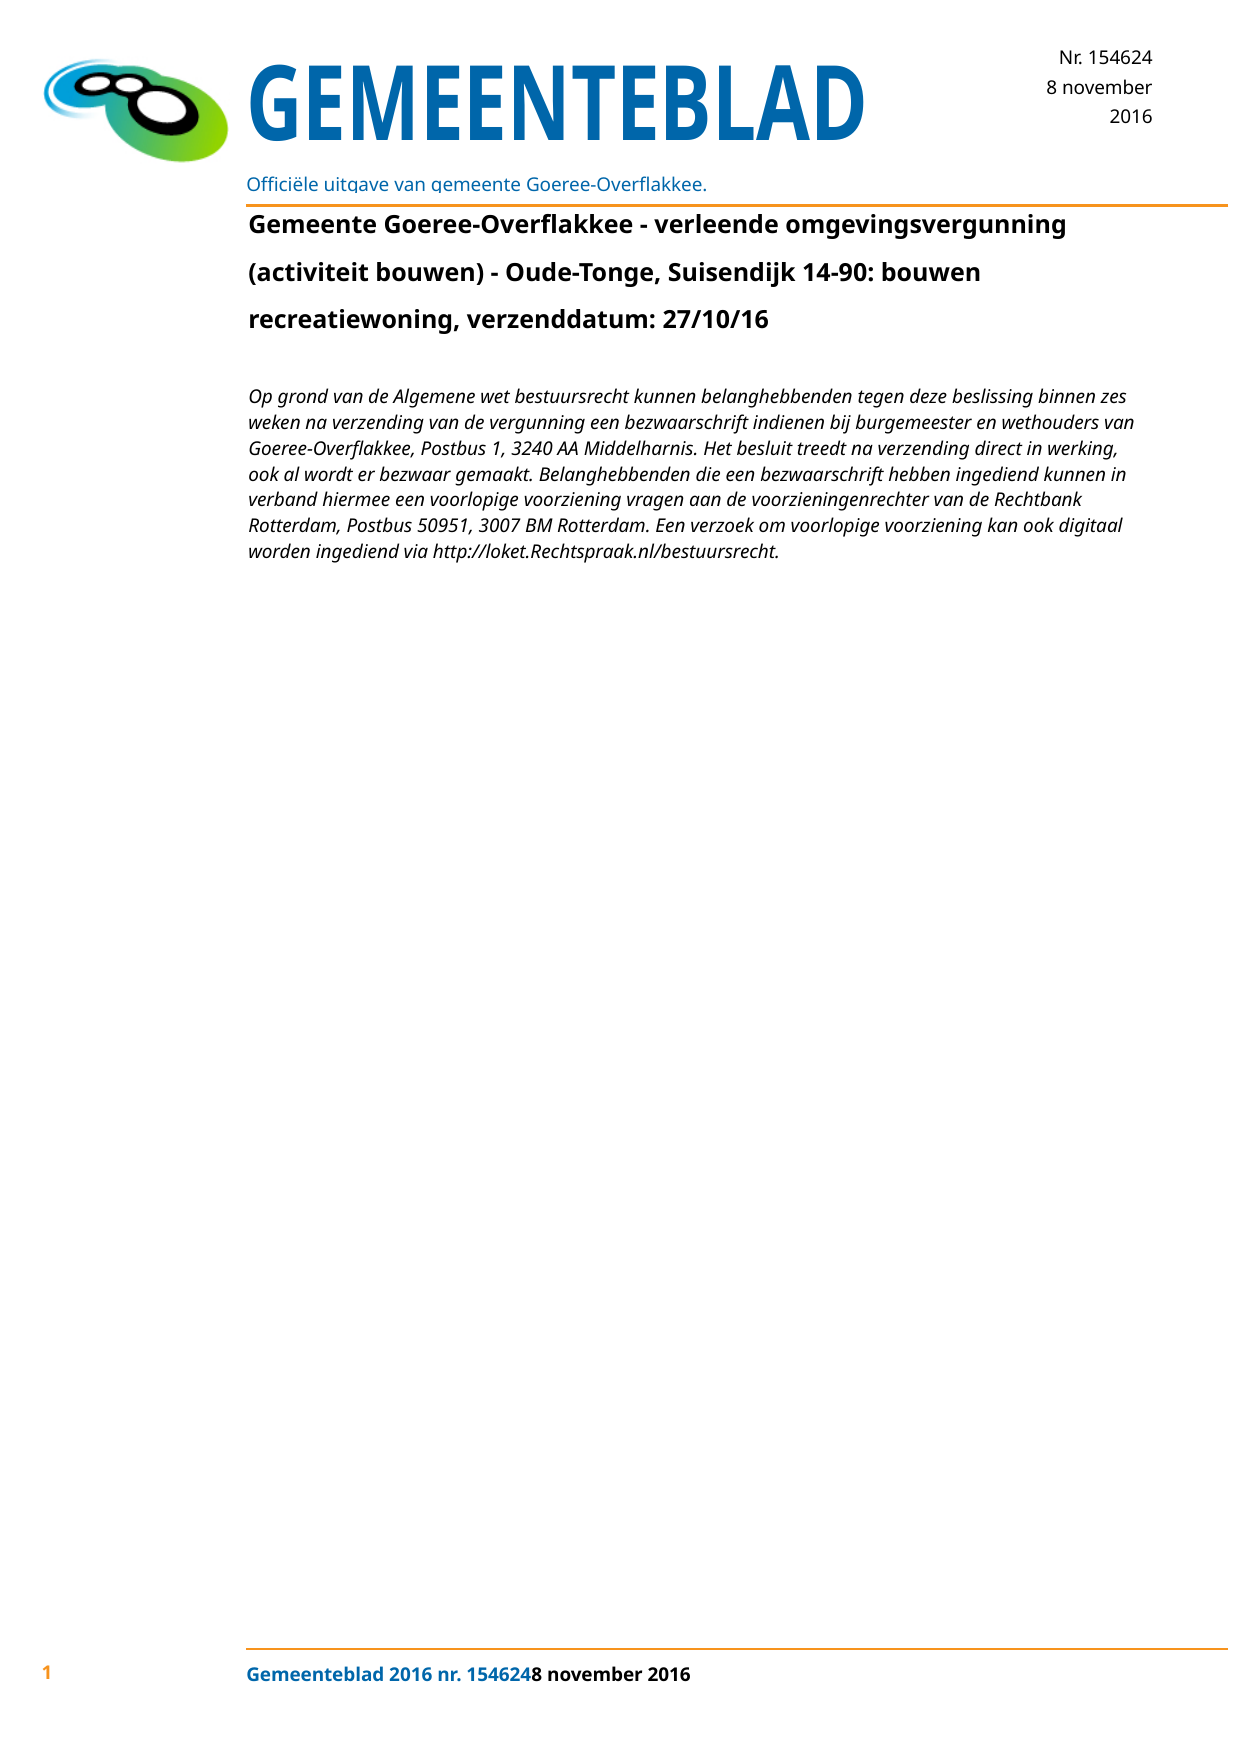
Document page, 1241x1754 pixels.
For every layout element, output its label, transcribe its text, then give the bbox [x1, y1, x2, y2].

picture [41, 47, 231, 172]
text Gemeente Goeree-Overflakkee - verleende omgevingsvergunning (activiteit bouwen) - Oude-Tonge, Suisendijk 14-90: bouwen recreatiewoning, verzenddatum: 27/10/16 [248, 207, 1152, 336]
text Op grond van de Algemene wet bestuursrecht kunnen belanghebbenden tegen deze beslissing binnen zes weken na verzending van de vergunning een bezwaarschrift indienen bij burgemeester en wethouders van Goeree-Overflakkee, Postbus 1, 3240 AA Middelharnis. Het besluit treedt na verzending direct in werking, ook al wordt er bezwaar gemaakt. Belanghebbenden die een bezwaarschrift hebben ingediend kunnen in verband hiermee een voorlopige voorziening vragen aan de voorzieningenrechter van de Rechtbank Rotterdam, Postbus 50951, 3007 BM Rotterdam. Een verzoek om voorlopige voorziening kan ook digitaal worden ingediend via http://loket.Rechtspraak.nl/bestuursrecht. [248, 384, 1152, 564]
